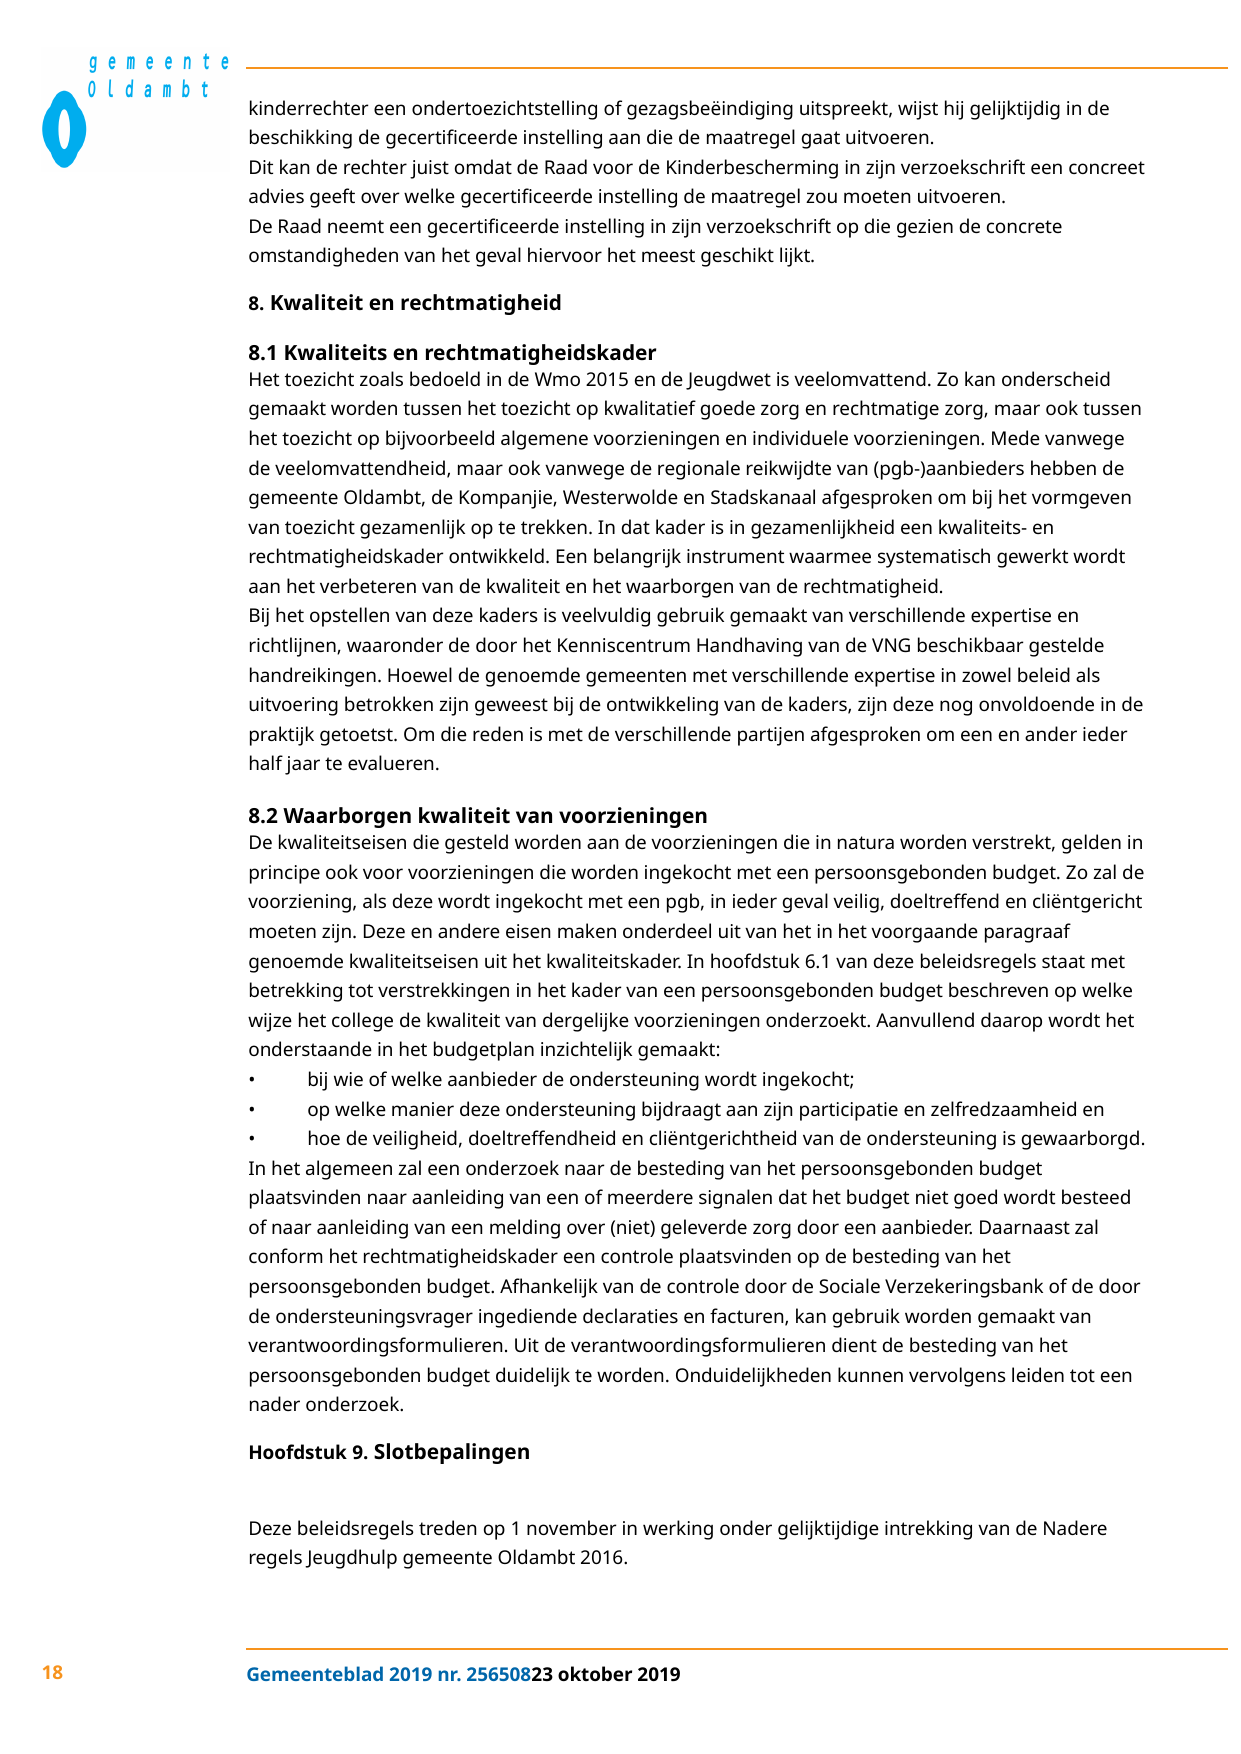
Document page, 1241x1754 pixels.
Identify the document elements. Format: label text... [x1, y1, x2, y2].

list op welke manier deze ondersteuning bijdraagt aan zijn participatie en zelfredzaamheid en [248, 1096, 1152, 1121]
text Het toezicht zoals bedoeld in de Wmo 2015 en de Jeugdwet is veelomvattend. Zo kan onderscheid gemaakt worden tussen het toezicht op kwalitatief goede zorg en rechtmatige zorg, maar ook tussen het toezicht op bijvoorbeeld algemene voorzieningen en individuele voorzieningen. Mede vanwege de veelomvattendheid, maar ook vanwege de regionale reikwijdte van (pgb-)aanbieders hebben de gemeente Oldambt, de Kompanjie, Westerwolde en Stadskanaal afgesproken om bij het vormgeven van toezicht gezamenlijk op te trekken. In dat kader is in gezamenlijkheid een kwaliteits- en rechtmatigheidskader ontwikkeld. Een belangrijk instrument waarmee systematisch gewerkt wordt aan het verbeteren van de kwaliteit en het waarborgen van de rechtmatigheid. [248, 366, 1152, 599]
text Bij het opstellen van deze kaders is veelvuldig gebruik gemaakt van verschillende expertise en richtlijnen, waaronder de door het Kenniscentrum Handhaving van de VNG beschikbaar gestelde handreikingen. Hoewel de genoemde gemeenten met verschillende expertise in zowel beleid als uitvoering betrokken zijn geweest bij de ontwikkeling van de kaders, zijn deze nog onvoldoende in de praktijk getoetst. Om die reden is met de verschillende partijen afgesproken om een en ander ieder half jaar te evalueren. [248, 603, 1152, 776]
text 8. Kwaliteit en rechtmatigheid [248, 288, 1152, 317]
list hoe de veiligheid, doeltreffendheid en cliëntgerichtheid van de ondersteuning is gewaarborgd. [248, 1125, 1152, 1151]
picture [41, 47, 231, 172]
text De kwaliteitseisen die gesteld worden aan de voorzieningen die in natura worden verstrekt, gelden in principe ook voor voorzieningen die worden ingekocht met een persoonsgebonden budget. Zo zal de voorziening, als deze wordt ingekocht met een pgb, in ieder geval veilig, doeltreffend en cliëntgericht moeten zijn. Deze en andere eisen maken onderdeel uit van het in het voorgaande paragraaf genoemde kwaliteitseisen uit het kwaliteitskader. In hoofdstuk 6.1 van deze beleidsregels staat met betrekking tot verstrekkingen in het kader van een persoonsgebonden budget beschreven op welke wijze het college de kwaliteit van dergelijke voorzieningen onderzoekt. Aanvullend daarop wordt het onderstaande in het budgetplan inzichtelijk gemaakt: [248, 829, 1152, 1062]
text De Raad neemt een gecertificeerde instelling in zijn verzoekschrift op die gezien de concrete omstandigheden van het geval hiervoor het meest geschikt lijkt. [248, 213, 1152, 268]
list bij wie of welke aanbieder de ondersteuning wordt ingekocht; [248, 1066, 1152, 1092]
text Hoofdstuk 9. Slotbepalingen [248, 1437, 1152, 1466]
text kinderrechter een ondertoezichtstelling of gezagsbeëindiging uitspreekt, wijst hij gelijktijdig in de beschikking de gecertificeerde instelling aan die de maatregel gaat uitvoeren. [248, 95, 1152, 150]
text Dit kan de rechter juist omdat de Raad voor de Kinderbescherming in zijn verzoekschrift een concreet advies geeft over welke gecertificeerde instelling de maatregel zou moeten uitvoeren. [248, 154, 1152, 209]
text In het algemeen zal een onderzoek naar de besteding van het persoonsgebonden budget plaatsvinden naar aanleiding van een of meerdere signalen dat het budget niet goed wordt besteed of naar aanleiding van een melding over (niet) geleverde zorg door een aanbieder. Daarnaast zal conform het rechtmatigheidskader een controle plaatsvinden op de besteding van het persoonsgebonden budget. Afhankelijk van de controle door de Sociale Verzekeringsbank of de door de ondersteuningsvrager ingediende declaraties en facturen, kan gebruik worden gemaakt van verantwoordingsformulieren. Uit de verantwoordingsformulieren dient de besteding van het persoonsgebonden budget duidelijk te worden. Onduidelijkheden kunnen vervolgens leiden tot een nader onderzoek. [248, 1155, 1152, 1417]
text Deze beleidsregels treden op 1 november in werking onder gelijktijdige intrekking van de Nadere regels Jeugdhulp gemeente Oldambt 2016. [248, 1515, 1152, 1570]
text 8.2 Waarborgen kwaliteit van voorzieningen [248, 801, 1152, 829]
text 8.1 Kwaliteits en rechtmatigheidskader [248, 338, 1152, 366]
